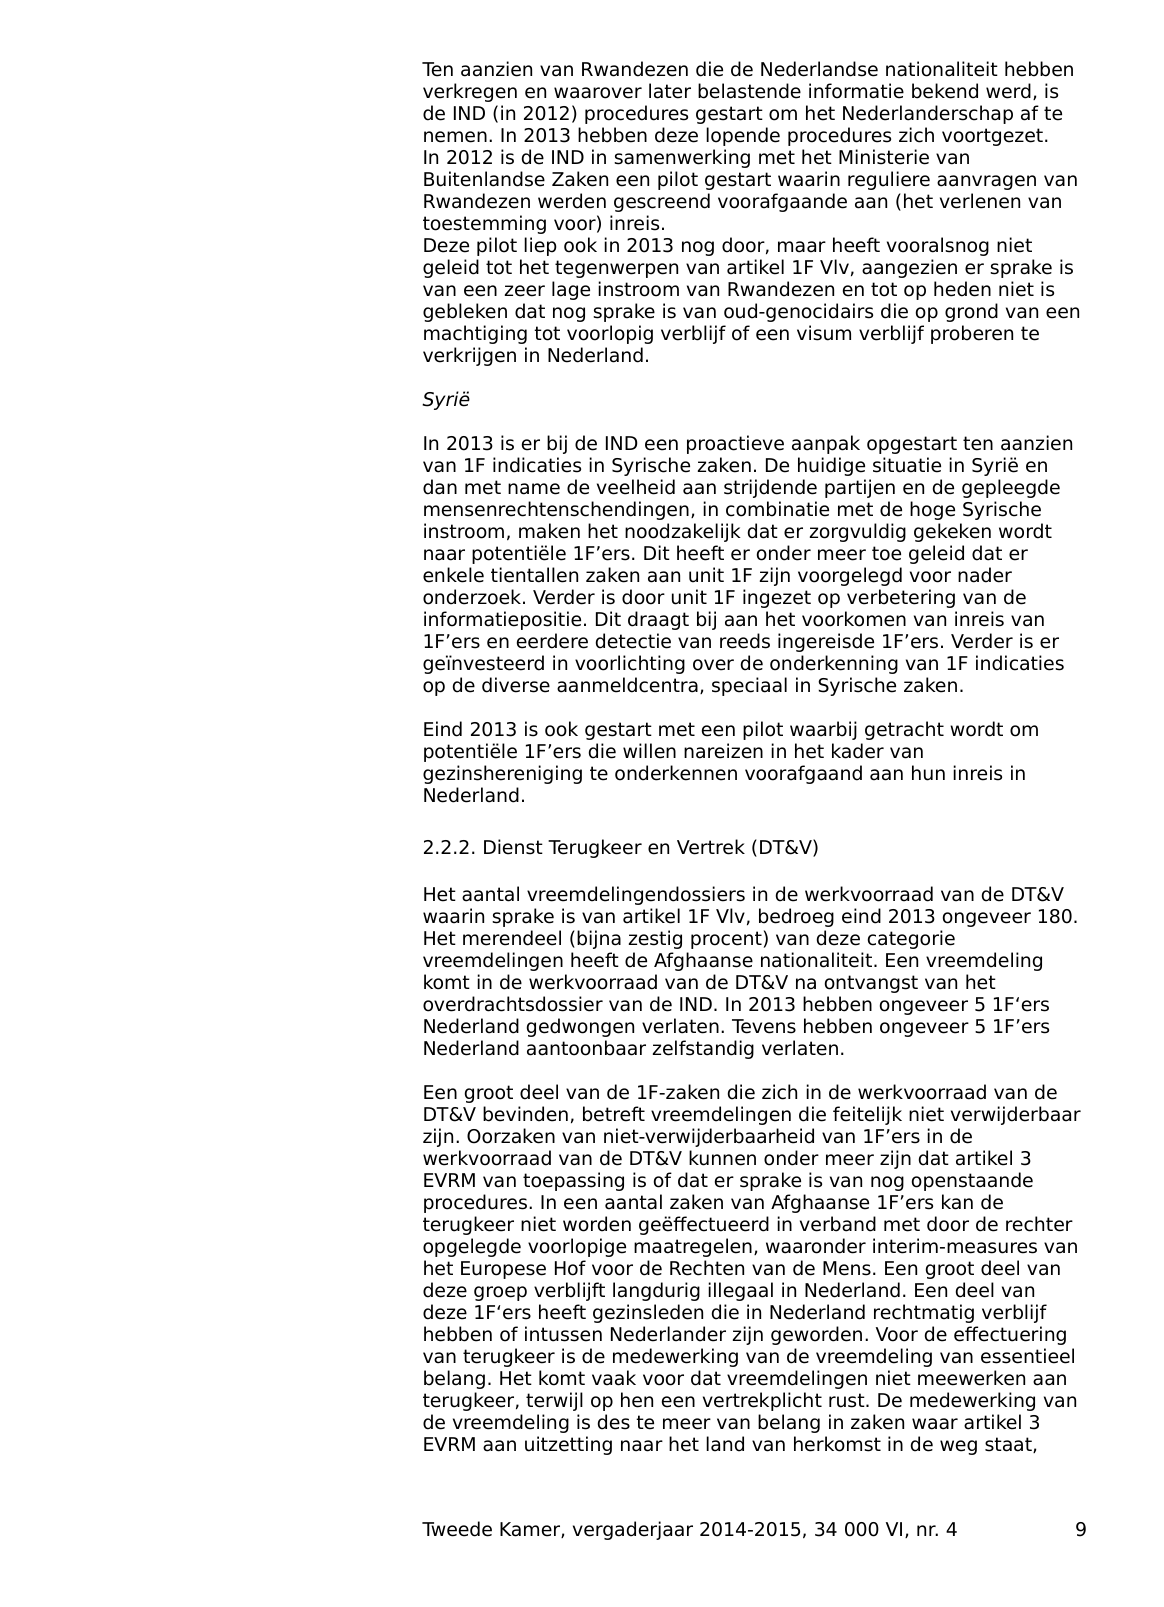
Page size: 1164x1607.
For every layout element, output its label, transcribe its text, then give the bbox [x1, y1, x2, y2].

subtitle Syrië [422, 389, 1087, 411]
text Een groot deel van de 1F-zaken die zich in de werkvoorraad van de DT&V bevinden, betreft vreemdelingen die feitelijk niet verwijderbaar zijn. Oorzaken van niet-verwijderbaarheid van 1F’ers in de werkvoorraad van de DT&V kunnen onder meer zijn dat artikel 3 EVRM van toepassing is of dat er sprake is van nog openstaande procedures. In een aantal zaken van Afghaanse 1F’ers kan de terugkeer niet worden geëffectueerd in verband met door de rechter opgelegde voorlopige maatregelen, waaronder interim-measures van het Europese Hof voor de Rechten van de Mens. Een groot deel van deze groep verblijft langdurig illegaal in Nederland. Een deel van deze 1F‘ers heeft gezinsleden die in Nederland rechtmatig verblijf hebben of intussen Nederlander zijn geworden. Voor de effectuering van terugkeer is de medewerking van de vreemdeling van essentieel belang. Het komt vaak voor dat vreemdelingen niet meewerken aan terugkeer, terwijl op hen een vertrekplicht rust. De medewerking van de vreemdeling is des te meer van belang in zaken waar artikel 3 EVRM aan uitzetting naar het land van herkomst in de weg staat, [422, 1082, 1087, 1456]
text In 2013 is er bij de IND een proactieve aanpak opgestart ten aanzien van 1F indicaties in Syrische zaken. De huidige situatie in Syrië en dan met name de veelheid aan strijdende partijen en de gepleegde mensenrechtenschendingen, in combinatie met de hoge Syrische instroom, maken het noodzakelijk dat er zorgvuldig gekeken wordt naar potentiële 1F’ers. Dit heeft er onder meer toe geleid dat er enkele tientallen zaken aan unit 1F zijn voorgelegd voor nader onderzoek. Verder is door unit 1F ingezet op verbetering van de informatiepositie. Dit draagt bij aan het voorkomen van inreis van 1F’ers en eerdere detectie van reeds ingereisde 1F’ers. Verder is er geïnvesteerd in voorlichting over de onderkenning van 1F indicaties op de diverse aanmeldcentra, speciaal in Syrische zaken. [422, 433, 1087, 697]
text In 2012 is de IND in samenwerking met het Ministerie van Buitenlandse Zaken een pilot gestart waarin reguliere aanvragen van Rwandezen werden gescreend voorafgaande aan (het verlenen van toestemming voor) inreis. [422, 147, 1087, 235]
text Ten aanzien van Rwandezen die de Nederlandse nationaliteit hebben verkregen en waarover later belastende informatie bekend werd, is de IND (in 2012) procedures gestart om het Nederlanderschap af te nemen. In 2013 hebben deze lopende procedures zich voortgezet. [422, 59, 1087, 147]
text Deze pilot liep ook in 2013 nog door, maar heeft vooralsnog niet geleid tot het tegenwerpen van artikel 1F Vlv, aangezien er sprake is van een zeer lage instroom van Rwandezen en tot op heden niet is gebleken dat nog sprake is van oud-genocidairs die op grond van een machtiging tot voorlopig verblijf of een visum verblijf proberen te verkrijgen in Nederland. [422, 235, 1087, 367]
text Eind 2013 is ook gestart met een pilot waarbij getracht wordt om potentiële 1F’ers die willen nareizen in het kader van gezinshereniging te onderkennen voorafgaand aan hun inreis in Nederland. [422, 719, 1087, 807]
subtitle 2.2.2. Dienst Terugkeer en Vertrek (DT&V) [422, 837, 1087, 859]
text Het aantal vreemdelingendossiers in de werkvoorraad van de DT&V waarin sprake is van artikel 1F Vlv, bedroeg eind 2013 ongeveer 180. Het merendeel (bijna zestig procent) van deze categorie vreemdelingen heeft de Afghaanse nationaliteit. Een vreemdeling komt in de werkvoorraad van de DT&V na ontvangst van het overdrachtsdossier van de IND. In 2013 hebben ongeveer 5 1F‘ers Nederland gedwongen verlaten. Tevens hebben ongeveer 5 1F’ers Nederland aantoonbaar zelfstandig verlaten. [422, 884, 1087, 1060]
